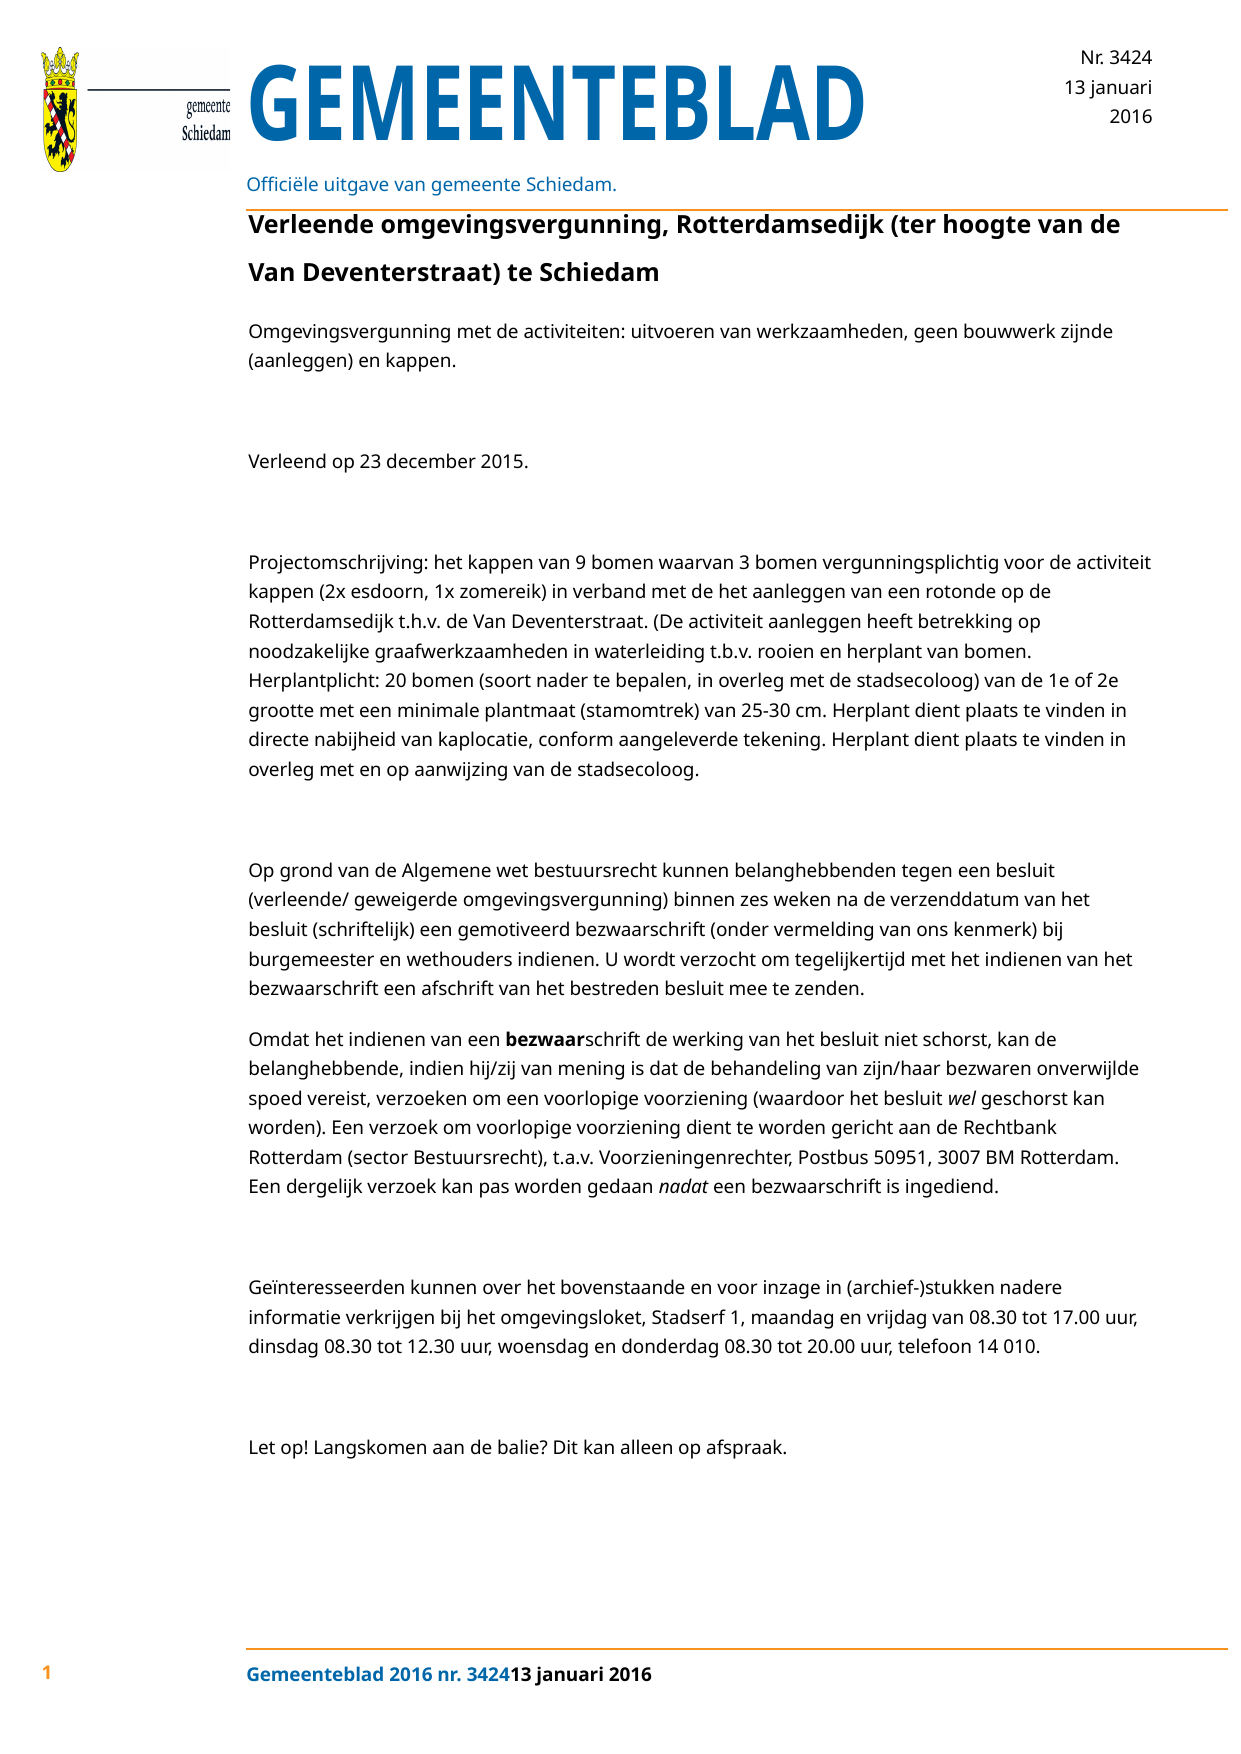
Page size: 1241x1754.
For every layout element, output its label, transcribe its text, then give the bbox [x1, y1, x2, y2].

text Verleend op 23 december 2015. [248, 448, 1152, 474]
text Op grond van de Algemene wet bestuursrecht kunnen belanghebbenden tegen een besluit (verleende/ geweigerde omgevingsvergunning) binnen zes weken na de verzenddatum van het besluit (schriftelijk) een gemotiveerd bezwaarschrift (onder vermelding van ons kenmerk) bij burgemeester en wethouders indienen. U wordt verzocht om tegelijkertijd met het indienen van het bezwaarschrift een afschrift van het bestreden besluit mee te zenden. [248, 857, 1152, 1001]
text Let op! Langskomen aan de balie? Dit kan alleen op afspraak. [248, 1434, 1152, 1460]
picture [41, 47, 231, 172]
text Geïnteresseerden kunnen over het bovenstaande en voor inzage in (archief-)stukken nadere informatie verkrijgen bij het omgevingsloket, Stadserf 1, maandag en vrijdag van 08.30 tot 17.00 uur, dinsdag 08.30 tot 12.30 uur, woensdag en donderdag 08.30 tot 20.00 uur, telefoon 14 010. [248, 1274, 1152, 1359]
text Omgevingsvergunning met de activiteiten: uitvoeren van werkzaamheden, geen bouwwerk zijnde (aanleggen) en kappen. [248, 318, 1152, 373]
text Omdat het indienen van een bezwaarschrift de werking van het besluit niet schorst, kan de belanghebbende, indien hij/zij van mening is dat de behandeling van zijn/haar bezwaren onverwijlde spoed vereist, verzoeken om een voorlopige voorziening (waardoor het besluit wel geschorst kan worden). Een verzoek om voorlopige voorziening dient te worden gericht aan de Rechtbank Rotterdam (sector Bestuursrecht), t.a.v. Voorzieningenrechter, Postbus 50951, 3007 BM Rotterdam. Een dergelijk verzoek kan pas worden gedaan nadat een bezwaarschrift is ingediend. [248, 1026, 1152, 1199]
text Verleende omgevingsvergunning, Rotterdamsedijk (ter hoogte van de Van Deventerstraat) te Schiedam [248, 211, 1152, 288]
text Projectomschrijving: het kappen van 9 bomen waarvan 3 bomen vergunningsplichtig voor de activiteit kappen (2x esdoorn, 1x zomereik) in verband met de het aanleggen van een rotonde op de Rotterdamsedijk t.h.v. de Van Deventerstraat. (De activiteit aanleggen heeft betrekking op noodzakelijke graafwerkzaamheden in waterleiding t.b.v. rooien en herplant van bomen. Herplantplicht: 20 bomen (soort nader te bepalen, in overleg met de stadsecoloog) van de 1e of 2e grootte met een minimale plantmaat (stamomtrek) van 25-30 cm. Herplant dient plaats te vinden in directe nabijheid van kaplocatie, conform aangeleverde tekening. Herplant dient plaats te vinden in overleg met en op aanwijzing van de stadsecoloog. [248, 549, 1152, 782]
